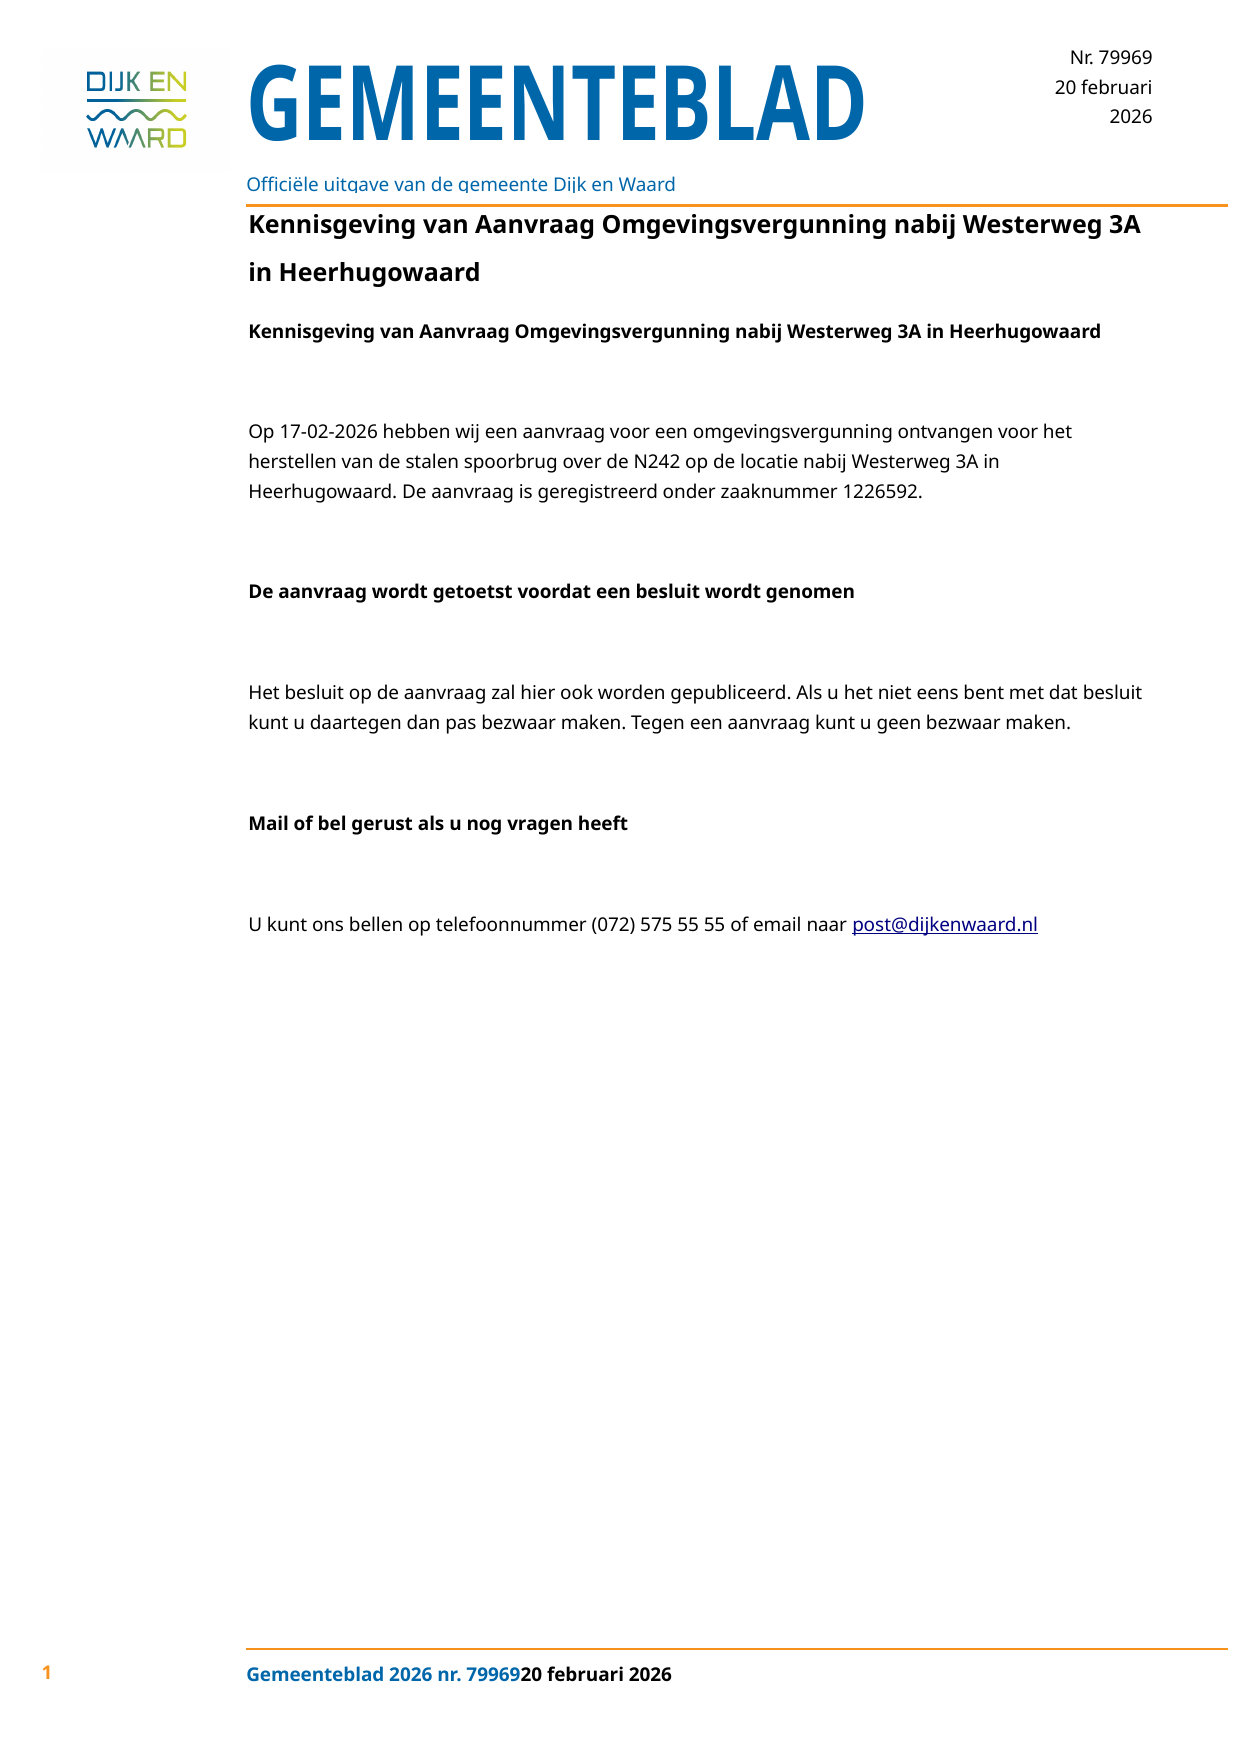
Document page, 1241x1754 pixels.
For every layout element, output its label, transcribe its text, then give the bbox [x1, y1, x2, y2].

text Kennisgeving van Aanvraag Omgevingsvergunning nabij Westerweg 3A in Heerhugowaard [248, 318, 1152, 344]
text Kennisgeving van Aanvraag Omgevingsvergunning nabij Westerweg 3A in Heerhugowaard [248, 207, 1152, 288]
text De aanvraag wordt getoetst voordat een besluit wordt genomen [248, 579, 1152, 604]
text U kunt ons bellen op telefoonnummer (072) 575 55 55 of email naar post@dijkenwaard.nl [248, 911, 1152, 937]
text Het besluit op de aanvraag zal hier ook worden gepubliceerd. Als u het niet eens bent met dat besluit kunt u daartegen dan pas bezwaar maken. Tegen een aanvraag kunt u geen bezwaar maken. [248, 679, 1152, 735]
picture [41, 47, 231, 172]
text Op 17-02-2026 hebben wij een aanvraag voor een omgevingsvergunning ontvangen voor het herstellen van de stalen spoorbrug over de N242 op de locatie nabij Westerweg 3A in Heerhugowaard. De aanvraag is geregistreerd onder zaaknummer 1226592. [248, 419, 1152, 504]
text Mail of bel gerust als u nog vragen heeft [248, 810, 1152, 836]
